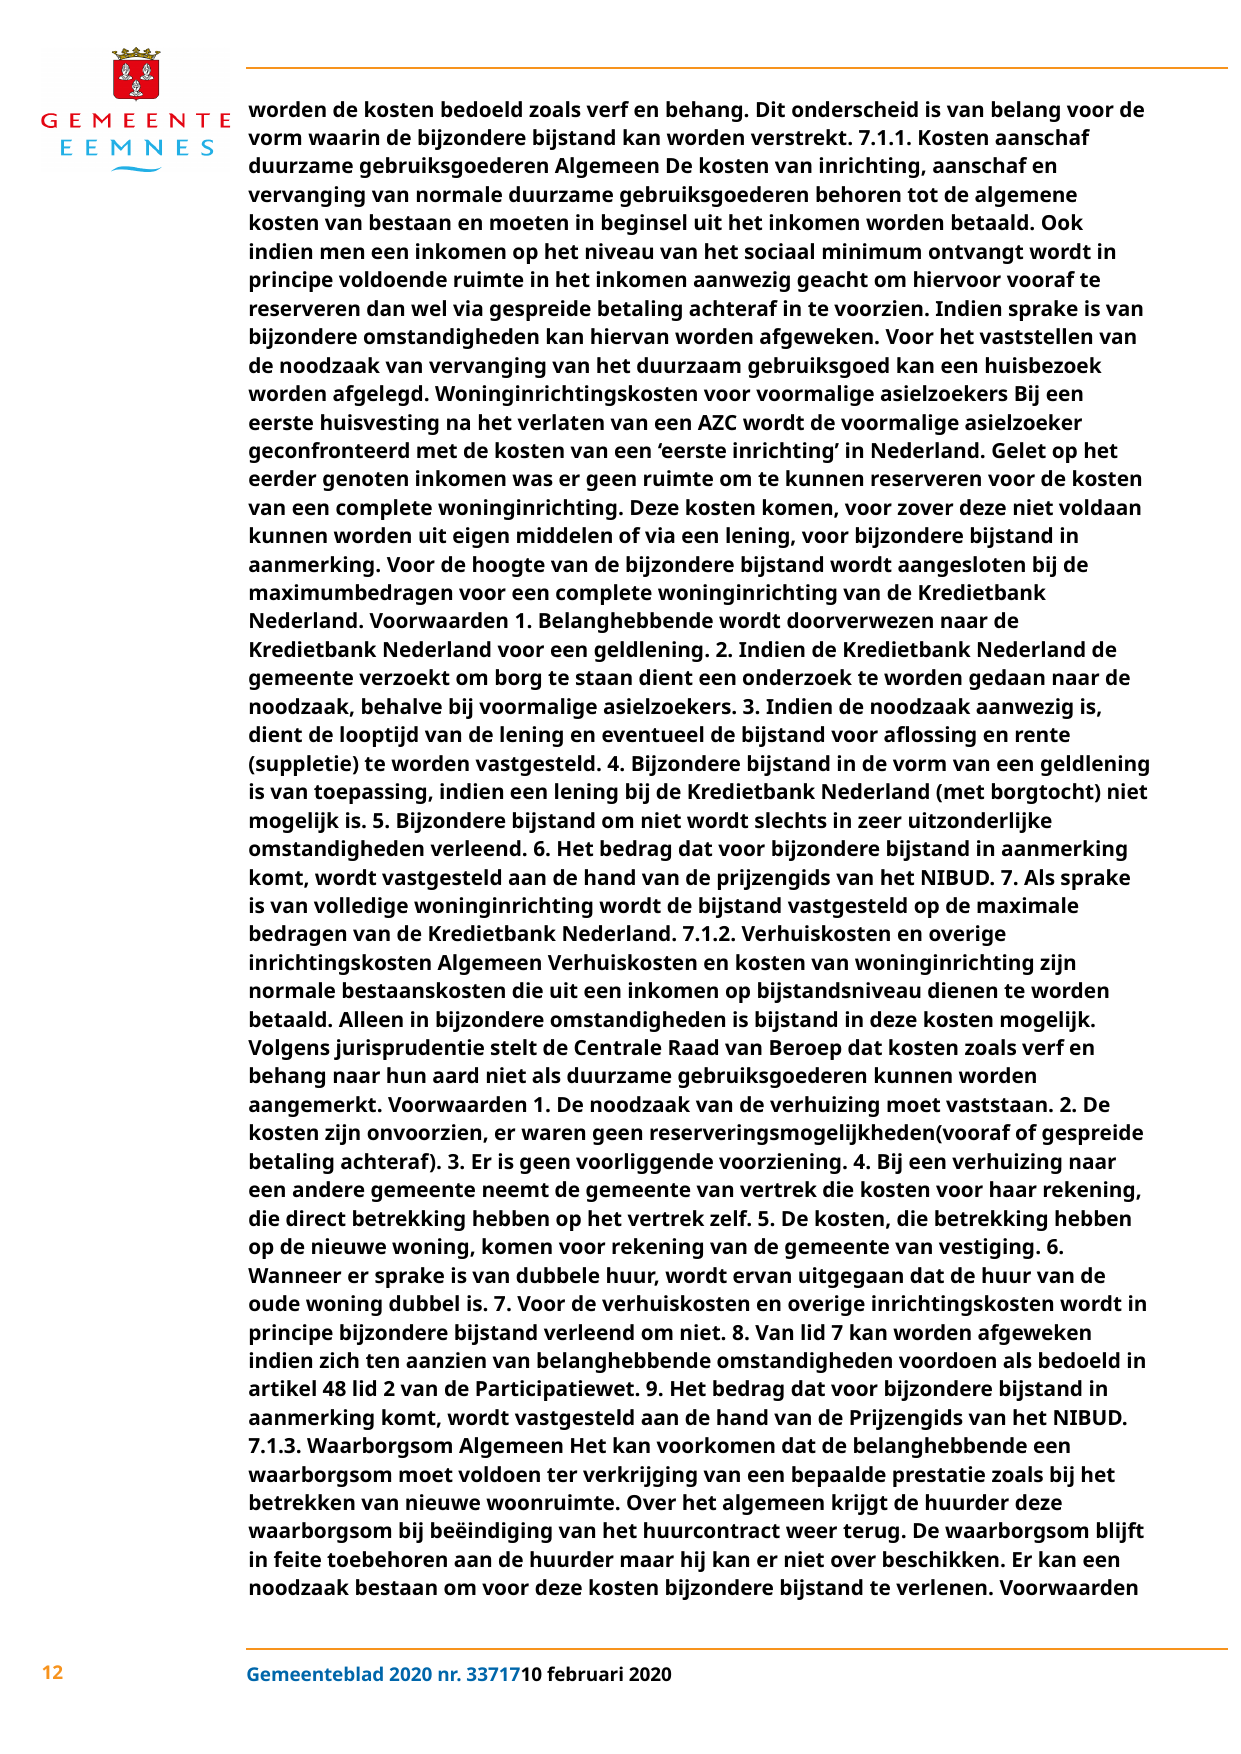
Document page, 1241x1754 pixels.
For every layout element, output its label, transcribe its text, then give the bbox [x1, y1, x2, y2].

text worden de kosten bedoeld zoals verf en behang. Dit onderscheid is van belang voor de vorm waarin de bijzondere bijstand kan worden verstrekt. 7.1.1. Kosten aanschaf duurzame gebruiksgoederen Algemeen De kosten van inrichting, aanschaf en vervanging van normale duurzame gebruiksgoederen behoren tot de algemene kosten van bestaan en moeten in beginsel uit het inkomen worden betaald. Ook indien men een inkomen op het niveau van het sociaal minimum ontvangt wordt in principe voldoende ruimte in het inkomen aanwezig geacht om hiervoor vooraf te reserveren dan wel via gespreide betaling achteraf in te voorzien. Indien sprake is van bijzondere omstandigheden kan hiervan worden afgeweken. Voor het vaststellen van de noodzaak van vervanging van het duurzaam gebruiksgoed kan een huisbezoek worden afgelegd. Woninginrichtingskosten voor voormalige asielzoekers Bij een eerste huisvesting na het verlaten van een AZC wordt de voormalige asielzoeker geconfronteerd met de kosten van een ‘eerste inrichting’ in Nederland. Gelet op het eerder genoten inkomen was er geen ruimte om te kunnen reserveren voor de kosten van een complete woninginrichting. Deze kosten komen, voor zover deze niet voldaan kunnen worden uit eigen middelen of via een lening, voor bijzondere bijstand in aanmerking. Voor de hoogte van de bijzondere bijstand wordt aangesloten bij de maximumbedragen voor een complete woninginrichting van de Kredietbank Nederland. Voorwaarden 1. Belanghebbende wordt doorverwezen naar de Kredietbank Nederland voor een geldlening. 2. Indien de Kredietbank Nederland de gemeente verzoekt om borg te staan dient een onderzoek te worden gedaan naar de noodzaak, behalve bij voormalige asielzoekers. 3. Indien de noodzaak aanwezig is, dient de looptijd van de lening en eventueel de bijstand voor aflossing en rente (suppletie) te worden vastgesteld. 4. Bijzondere bijstand in de vorm van een geldlening is van toepassing, indien een lening bij de Kredietbank Nederland (met borgtocht) niet mogelijk is. 5. Bijzondere bijstand om niet wordt slechts in zeer uitzonderlijke omstandigheden verleend. 6. Het bedrag dat voor bijzondere bijstand in aanmerking komt, wordt vastgesteld aan de hand van de prijzengids van het NIBUD. 7. Als sprake is van volledige woninginrichting wordt de bijstand vastgesteld op de maximale bedragen van de Kredietbank Nederland. 7.1.2. Verhuiskosten en overige inrichtingskosten Algemeen Verhuiskosten en kosten van woninginrichting zijn normale bestaanskosten die uit een inkomen op bijstandsniveau dienen te worden betaald. Alleen in bijzondere omstandigheden is bijstand in deze kosten mogelijk. Volgens jurisprudentie stelt de Centrale Raad van Beroep dat kosten zoals verf en behang naar hun aard niet als duurzame gebruiksgoederen kunnen worden aangemerkt. Voorwaarden 1. De noodzaak van de verhuizing moet vaststaan. 2. De kosten zijn onvoorzien, er waren geen reserveringsmogelijkheden(vooraf of gespreide betaling achteraf). 3. Er is geen voorliggende voorziening. 4. Bij een verhuizing naar een andere gemeente neemt de gemeente van vertrek die kosten voor haar rekening, die direct betrekking hebben op het vertrek zelf. 5. De kosten, die betrekking hebben op de nieuwe woning, komen voor rekening van de gemeente van vestiging. 6. Wanneer er sprake is van dubbele huur, wordt ervan uitgegaan dat de huur van de oude woning dubbel is. 7. Voor de verhuiskosten en overige inrichtingskosten wordt in principe bijzondere bijstand verleend om niet. 8. Van lid 7 kan worden afgeweken indien zich ten aanzien van belanghebbende omstandigheden voordoen als bedoeld in artikel 48 lid 2 van de Participatiewet. 9. Het bedrag dat voor bijzondere bijstand in aanmerking komt, wordt vastgesteld aan de hand van de Prijzengids van het NIBUD. 7.1.3. Waarborgsom Algemeen Het kan voorkomen dat de belanghebbende een waarborgsom moet voldoen ter verkrijging van een bepaalde prestatie zoals bij het betrekken van nieuwe woonruimte. Over het algemeen krijgt de huurder deze waarborgsom bij beëindiging van het huurcontract weer terug. De waarborgsom blijft in feite toebehoren aan de huurder maar hij kan er niet over beschikken. Er kan een noodzaak bestaan om voor deze kosten bijzondere bijstand te verlenen. Voorwaarden [248, 95, 1152, 1602]
picture [41, 47, 231, 172]
